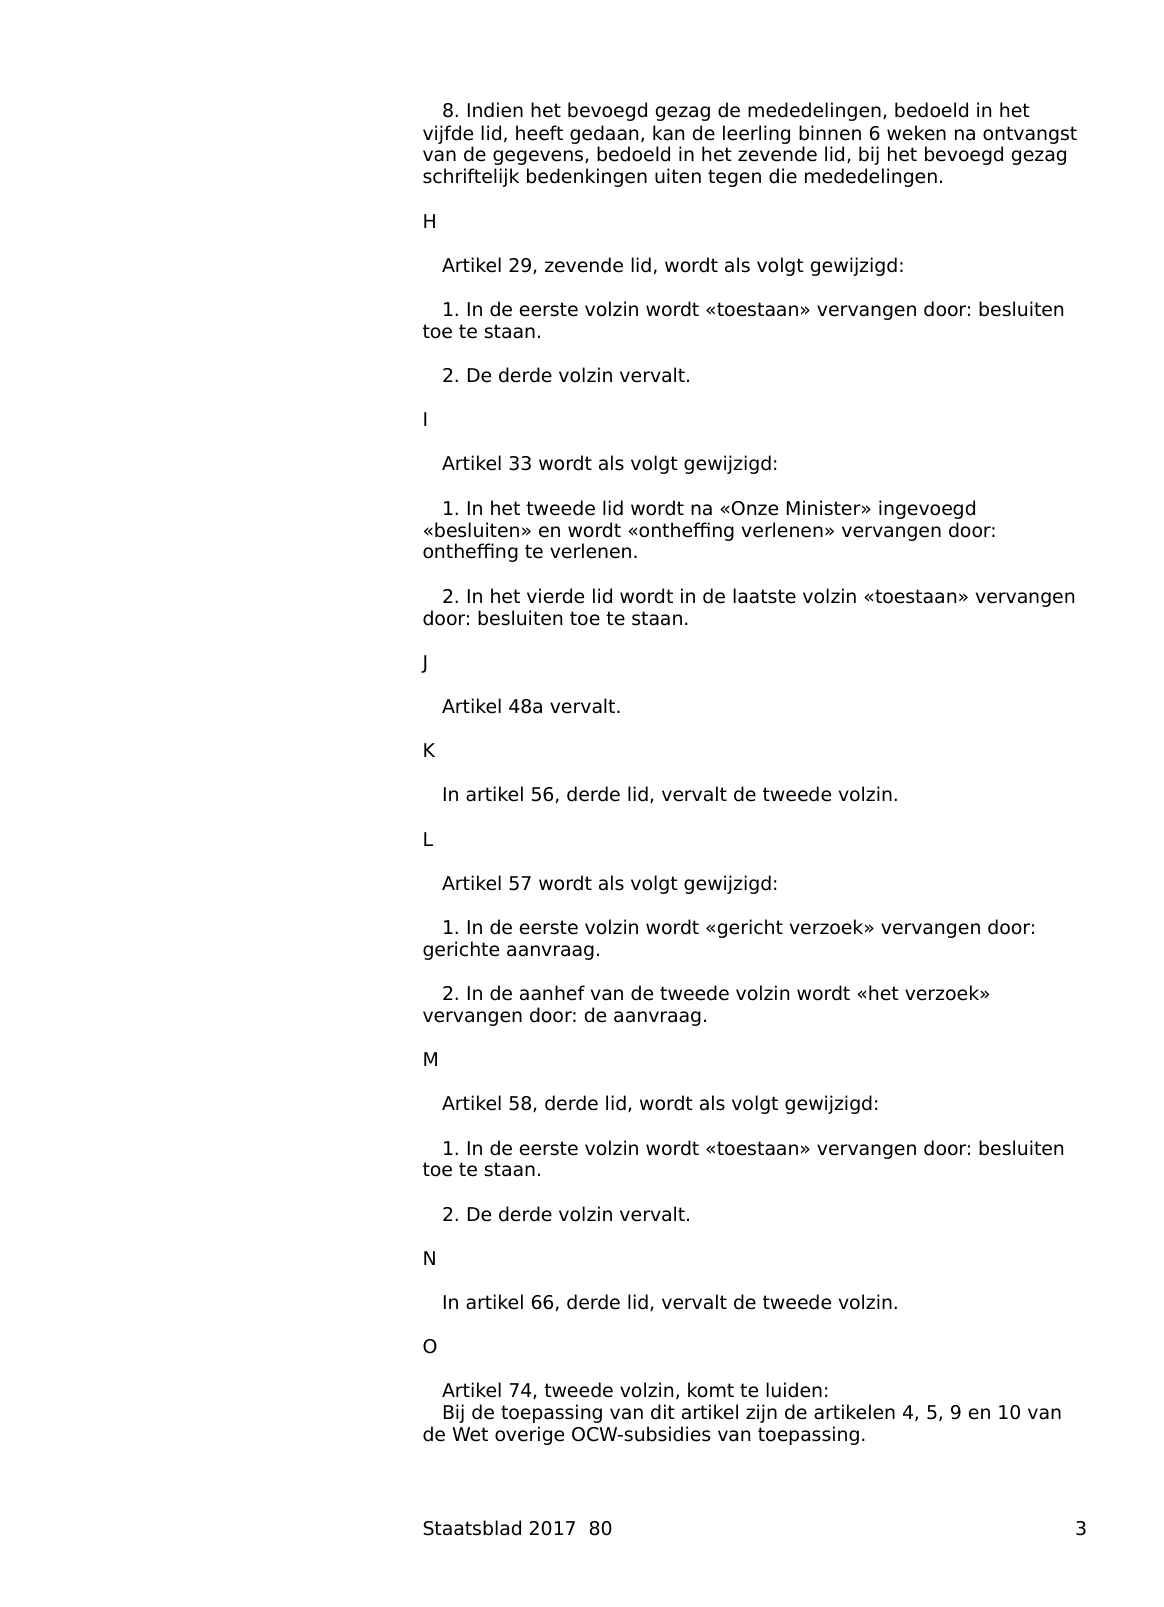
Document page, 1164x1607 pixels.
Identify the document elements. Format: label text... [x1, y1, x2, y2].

text 2. De derde volzin vervalt. [422, 365, 1087, 387]
text I [422, 409, 1087, 431]
text 1. In de eerste volzin wordt «toestaan» vervangen door: besluiten toe te staan. [422, 1137, 1087, 1181]
text Artikel 29, zevende lid, wordt als volgt gewijzigd: [422, 255, 1087, 277]
text O [422, 1336, 1087, 1358]
text M [422, 1049, 1087, 1071]
text In artikel 66, derde lid, vervalt de tweede volzin. [422, 1292, 1087, 1314]
text Bij de toepassing van dit artikel zijn de artikelen 4, 5, 9 en 10 van de Wet overige OCW-subsidies van toepassing. [422, 1402, 1087, 1446]
text 2. In het vierde lid wordt in de laatste volzin «toestaan» vervangen door: besluiten toe te staan. [422, 586, 1087, 629]
text 1. In het tweede lid wordt na «Onze Minister» ingevoegd «besluiten» en wordt «ontheffing verlenen» vervangen door: ontheffing te verlenen. [422, 497, 1087, 563]
text 2. De derde volzin vervalt. [422, 1203, 1087, 1226]
text 1. In de eerste volzin wordt «gericht verzoek» vervangen door: gerichte aanvraag. [422, 917, 1087, 961]
text K [422, 740, 1087, 762]
text Artikel 57 wordt als volgt gewijzigd: [422, 873, 1087, 894]
text In artikel 56, derde lid, vervalt de tweede volzin. [422, 784, 1087, 806]
text Artikel 48a vervalt. [422, 696, 1087, 718]
text Artikel 58, derde lid, wordt als volgt gewijzigd: [422, 1093, 1087, 1115]
text Artikel 33 wordt als volgt gewijzigd: [422, 453, 1087, 475]
text Artikel 74, tweede volzin, komt te luiden: [422, 1380, 1087, 1402]
text N [422, 1248, 1087, 1270]
text 2. In de aanhef van de tweede volzin wordt «het verzoek» vervangen door: de aanvraag. [422, 983, 1087, 1027]
text 8. Indien het bevoegd gezag de mededelingen, bedoeld in het vijfde lid, heeft gedaan, kan de leerling binnen 6 weken na ontvangst van de gegevens, bedoeld in het zevende lid, bij het bevoegd gezag schriftelijk bedenkingen uiten tegen die mededelingen. [422, 100, 1087, 188]
text 1. In de eerste volzin wordt «toestaan» vervangen door: besluiten toe te staan. [422, 299, 1087, 343]
text L [422, 828, 1087, 850]
text H [422, 211, 1087, 232]
text J [422, 652, 1087, 674]
